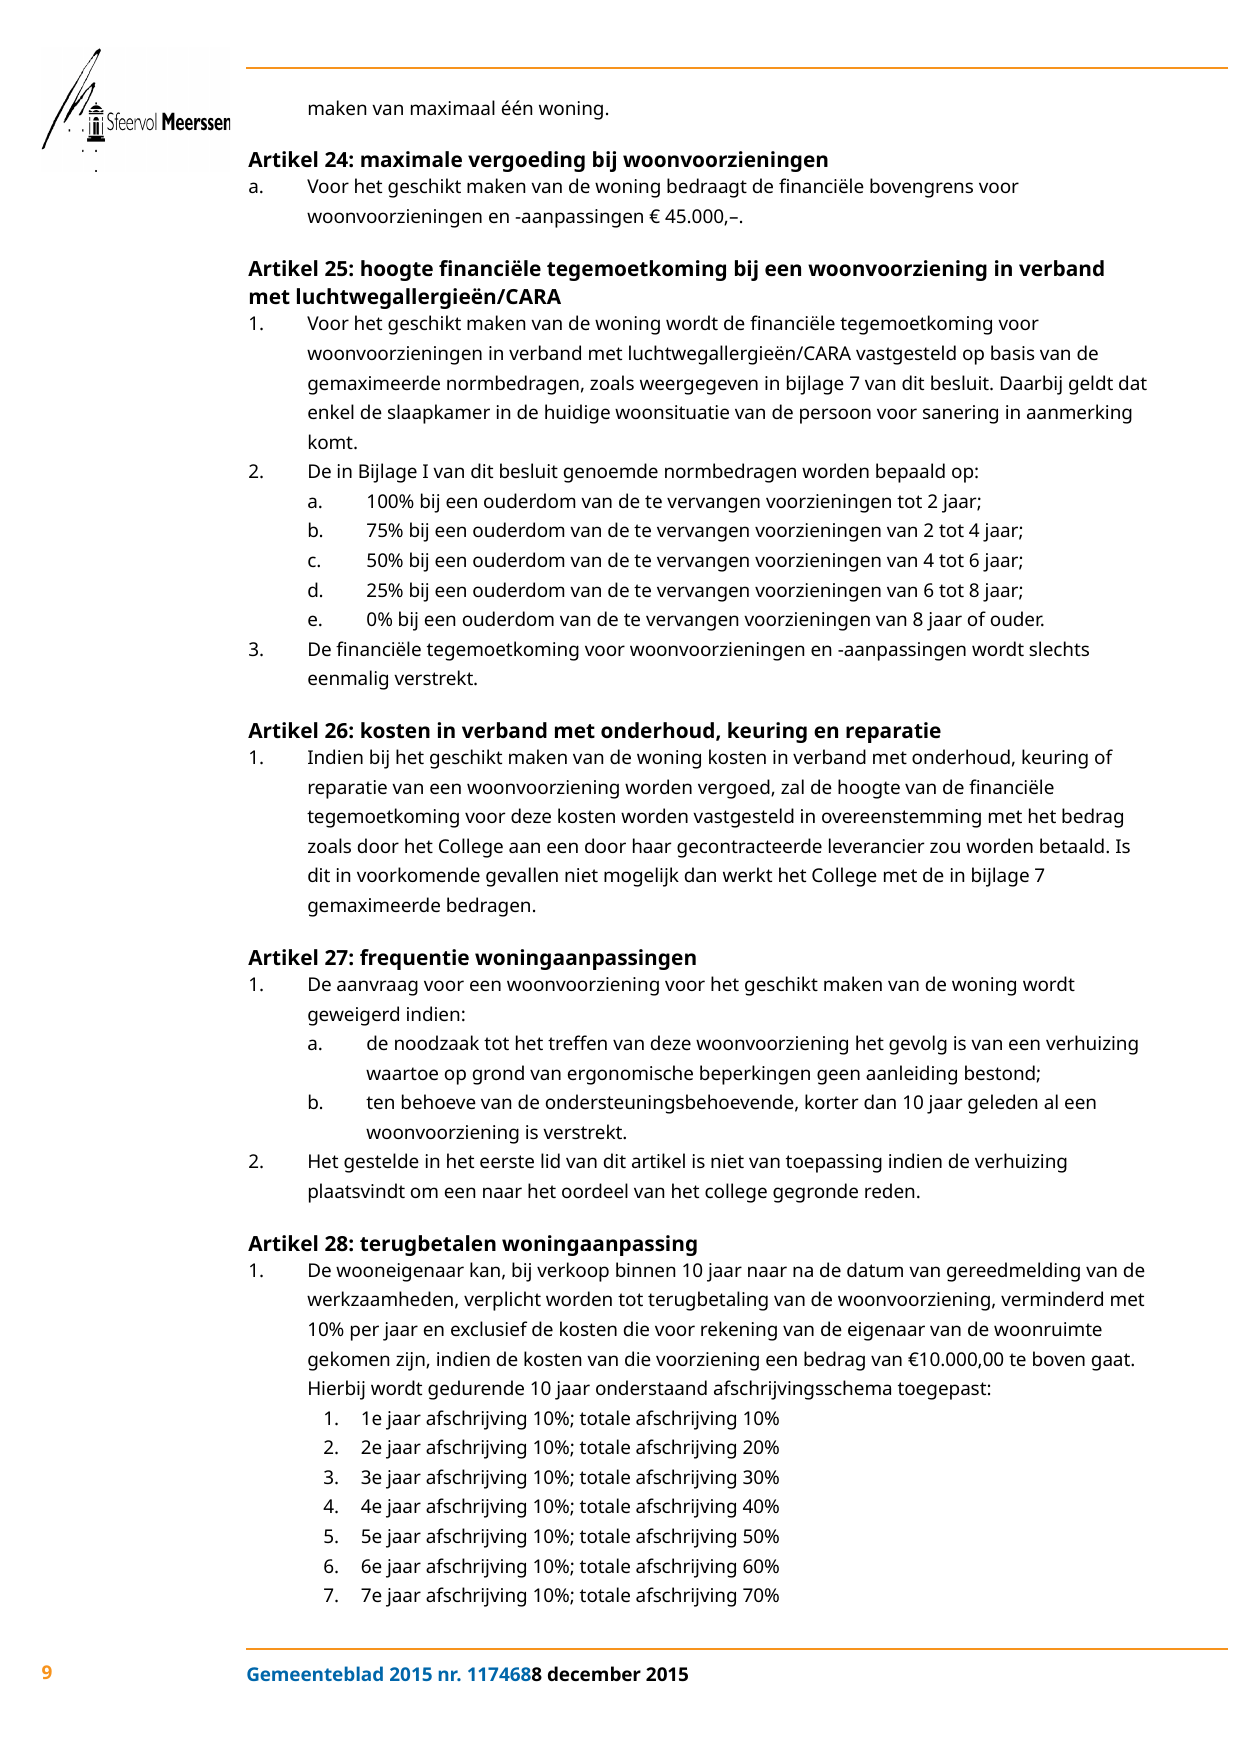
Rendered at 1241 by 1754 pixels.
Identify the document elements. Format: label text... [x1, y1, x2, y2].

text Artikel 28: terugbetalen woningaanpassing [248, 1229, 1152, 1257]
list 5e jaar afschrijving 10%; totale afschrijving 50% [323, 1523, 1152, 1549]
list 4e jaar afschrijving 10%; totale afschrijving 40% [323, 1494, 1152, 1519]
list de noodzaak tot het treffen van deze woonvoorziening het gevolg is van een verhuizing waartoe op grond van ergonomische beperkingen geen aanleiding bestond; [307, 1030, 1152, 1086]
picture [41, 47, 231, 172]
list 1e jaar afschrijving 10%; totale afschrijving 10% [323, 1405, 1152, 1431]
text Artikel 26: kosten in verband met onderhoud, keuring en reparatie [248, 716, 1152, 744]
list 25% bij een ouderdom van de te vervangen voorzieningen van 6 tot 8 jaar; [307, 577, 1152, 602]
list Voor het geschikt maken van de woning bedraagt de financiële bovengrens voor woonvoorzieningen en -aanpassingen € 45.000,–. [248, 174, 1152, 229]
list De financiële tegemoetkoming voor woonvoorzieningen en -aanpassingen wordt slechts eenmalig verstrekt. [248, 636, 1152, 691]
list 3e jaar afschrijving 10%; totale afschrijving 30% [323, 1464, 1152, 1490]
list 75% bij een ouderdom van de te vervangen voorzieningen van 2 tot 4 jaar; [307, 518, 1152, 543]
list ten behoeve van de ondersteuningsbehoevende, korter dan 10 jaar geleden al een woonvoorziening is verstrekt. [307, 1089, 1152, 1145]
list 0% bij een ouderdom van de te vervangen voorzieningen van 8 jaar of ouder. [307, 606, 1152, 632]
list 100% bij een ouderdom van de te vervangen voorzieningen tot 2 jaar; [307, 488, 1152, 514]
list De aanvraag voor een woonvoorziening voor het geschikt maken van de woning wordt geweigerd indien: [248, 971, 1152, 1026]
list 50% bij een ouderdom van de te vervangen voorzieningen van 4 tot 6 jaar; [307, 547, 1152, 573]
text Artikel 25: hoogte financiële tegemoetkoming bij een woonvoorziening in verband met luchtwegallergieën/CARA [248, 254, 1152, 311]
list Voor het geschikt maken van de woning wordt de financiële tegemoetkoming voor woonvoorzieningen in verband met luchtwegallergieën/CARA vastgesteld op basis van de gemaximeerde normbedragen, zoals weergegeven in bijlage 7 van dit besluit. Daarbij geldt dat enkel de slaapkamer in de huidige woonsituatie van de persoon voor sanering in aanmerking komt. [248, 311, 1152, 454]
list De in Bijlage I van dit besluit genoemde normbedragen worden bepaald op: [248, 458, 1152, 484]
list 2e jaar afschrijving 10%; totale afschrijving 20% [323, 1434, 1152, 1460]
list Het gestelde in het eerste lid van dit artikel is niet van toepassing indien de verhuizing plaatsvindt om een naar het oordeel van het college gegronde reden. [248, 1149, 1152, 1204]
list 6e jaar afschrijving 10%; totale afschrijving 60% [323, 1553, 1152, 1579]
list 7e jaar afschrijving 10%; totale afschrijving 70% [323, 1582, 1152, 1608]
list De wooneigenaar kan, bij verkoop binnen 10 jaar naar na de datum van gereedmelding van de werkzaamheden, verplicht worden tot terugbetaling van de woonvoorziening, verminderd met 10% per jaar en exclusief de kosten die voor rekening van de eigenaar van de woonruimte gekomen zijn, indien de kosten van die voorziening een bedrag van €10.000,00 te boven gaat. Hierbij wordt gedurende 10 jaar onderstaand afschrijvingsschema toegepast: [248, 1257, 1152, 1401]
text Artikel 27: frequentie woningaanpassingen [248, 943, 1152, 971]
list maken van maximaal één woning. [248, 95, 1152, 121]
text Artikel 24: maximale vergoeding bij woonvoorzieningen [248, 145, 1152, 174]
list Indien bij het geschikt maken van de woning kosten in verband met onderhoud, keuring of reparatie van een woonvoorziening worden vergoed, zal de hoogte van de financiële tegemoetkoming voor deze kosten worden vastgesteld in overeenstemming met het bedrag zoals door het College aan een door haar gecontracteerde leverancier zou worden betaald. Is dit in voorkomende gevallen niet mogelijk dan werkt het College met de in bijlage 7 gemaximeerde bedragen. [248, 744, 1152, 918]
